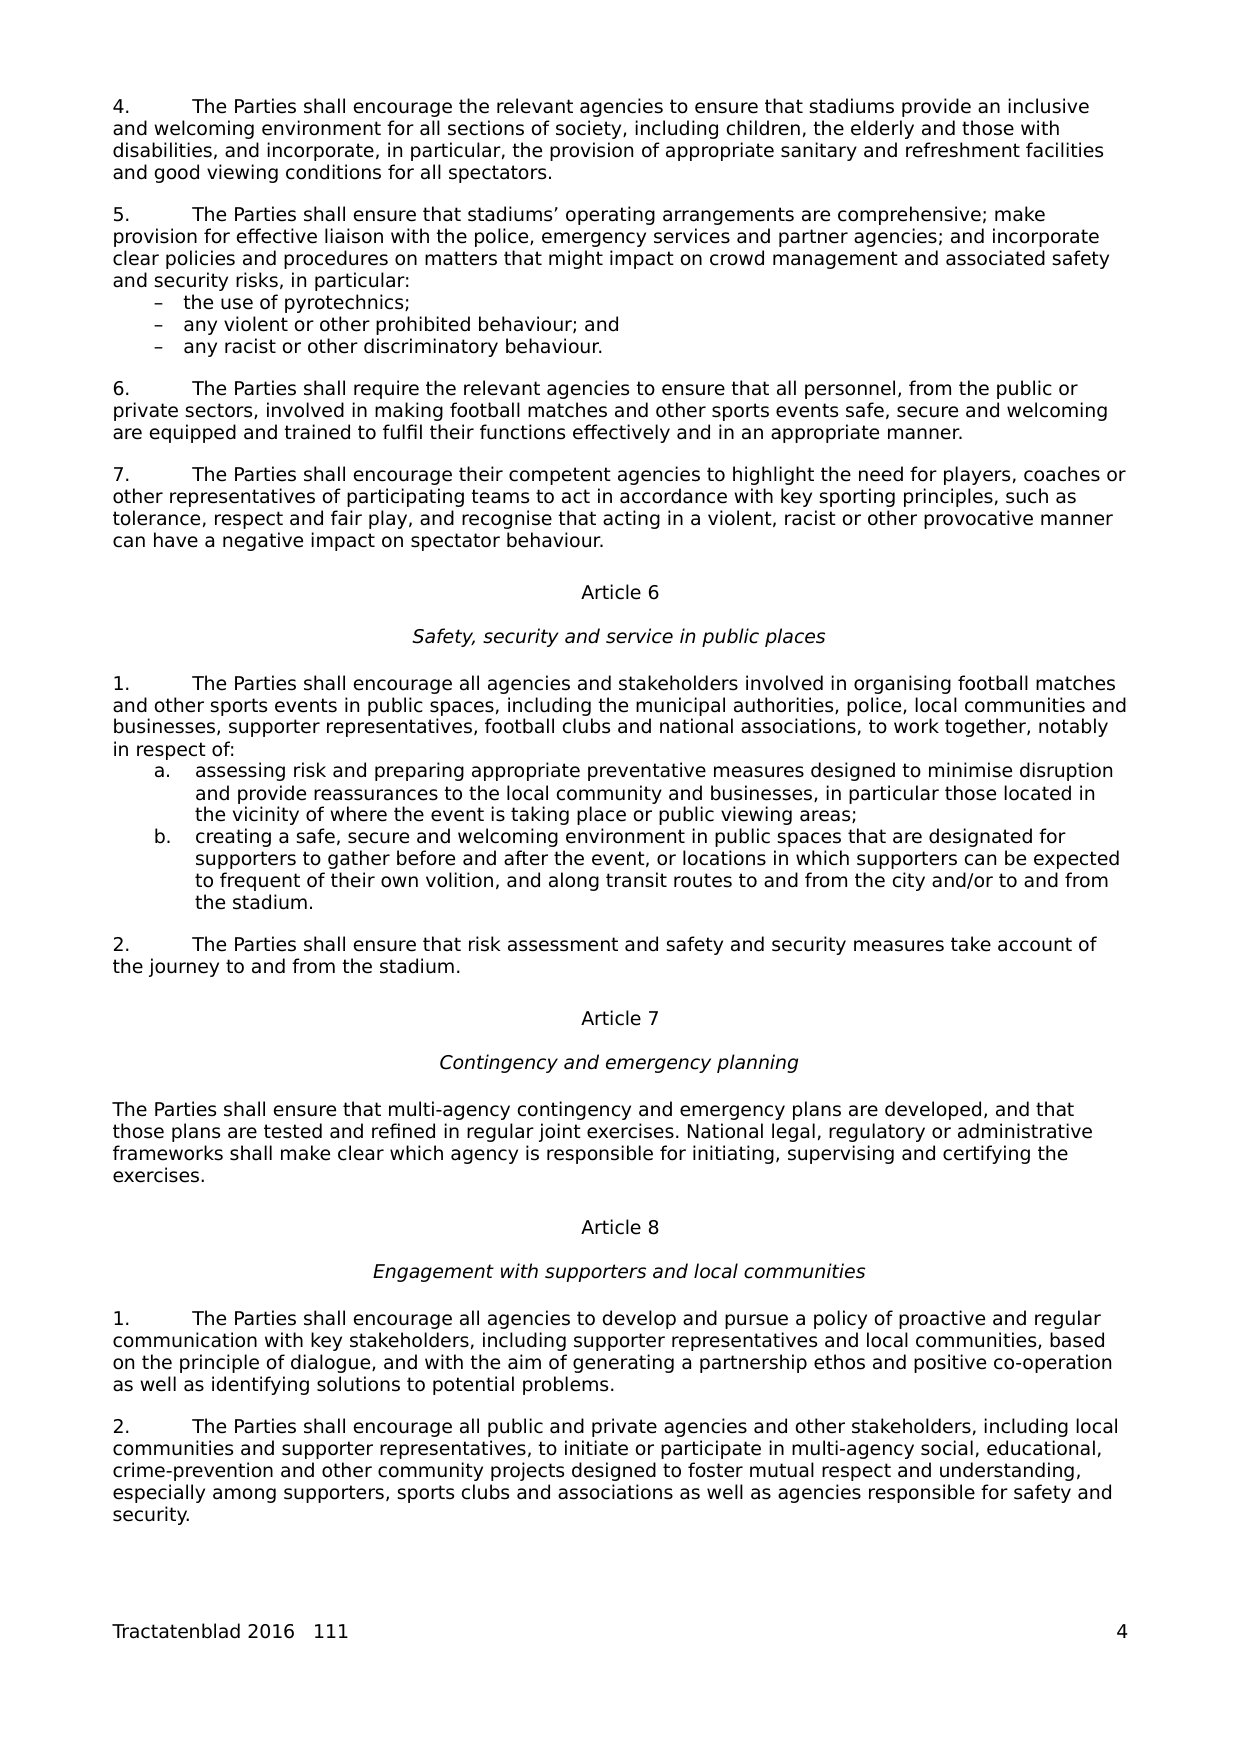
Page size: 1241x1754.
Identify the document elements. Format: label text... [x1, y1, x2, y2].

text – any violent or other prohibited behaviour; and [153, 314, 1128, 336]
text The Parties shall ensure that multi-agency contingency and emergency plans are developed, and that those plans are tested and refined in regular joint exercises. National legal, regulatory or administrative frameworks shall make clear which agency is responsible for initiating, supervising and certifying the exercises. [112, 1099, 1128, 1187]
text 1. The Parties shall encourage all agencies and stakeholders involved in organising football matches and other sports events in public spaces, including the municipal authorities, police, local communities and businesses, supporter representatives, football clubs and national associations, to work together, notably in respect of: [112, 672, 1128, 760]
subtitle Article 6 Safety, security and service in public places [112, 582, 1128, 647]
text 7. The Parties shall encourage their competent agencies to highlight the need for players, coaches or other representatives of participating teams to act in accordance with key sporting principles, such as tolerance, respect and fair play, and recognise that acting in a violent, racist or other provocative manner can have a negative impact on spectator behaviour. [112, 464, 1128, 552]
text 4. The Parties shall encourage the relevant agencies to ensure that stadiums provide an inclusive and welcoming environment for all sections of society, including children, the elderly and those with disabilities, and incorporate, in particular, the provision of appropriate sanitary and refreshment facilities and good viewing conditions for all spectators. [112, 96, 1128, 184]
text 5. The Parties shall ensure that stadiums’ operating arrangements are comprehensive; make provision for effective liaison with the police, emergency services and partner agencies; and incorporate clear policies and procedures on matters that might impact on crowd management and associated safety and security risks, in particular: [112, 204, 1128, 292]
text 6. The Parties shall require the relevant agencies to ensure that all personnel, from the public or private sectors, involved in making football matches and other sports events safe, secure and welcoming are equipped and trained to fulfil their functions effectively and in an appropriate manner. [112, 378, 1128, 444]
text b. creating a safe, secure and welcoming environment in public spaces that are designated for supporters to gather before and after the event, or locations in which supporters can be expected to frequent of their own volition, and along transit routes to and from the city and/or to and from the stadium. [153, 826, 1128, 914]
text 2. The Parties shall ensure that risk assessment and safety and security measures take account of the journey to and from the stadium. [112, 934, 1128, 978]
text – any racist or other discriminatory behaviour. [153, 336, 1128, 358]
text 2. The Parties shall encourage all public and private agencies and other stakeholders, including local communities and supporter representatives, to initiate or participate in multi-agency social, educational, crime-prevention and other community projects designed to foster mutual respect and understanding, especially among supporters, sports clubs and associations as well as agencies responsible for safety and security. [112, 1416, 1128, 1526]
text – the use of pyrotechnics; [153, 292, 1128, 314]
text 1. The Parties shall encourage all agencies to develop and pursue a policy of proactive and regular communication with key stakeholders, including supporter representatives and local communities, based on the principle of dialogue, and with the aim of generating a partnership ethos and positive co-operation as well as identifying solutions to potential problems. [112, 1308, 1128, 1396]
subtitle Article 7 Contingency and emergency planning [112, 1008, 1128, 1074]
subtitle Article 8 Engagement with supporters and local communities [112, 1217, 1128, 1283]
text a. assessing risk and preparing appropriate preventative measures designed to minimise disruption and provide reassurances to the local community and businesses, in particular those located in the vicinity of where the event is taking place or public viewing areas; [153, 760, 1128, 826]
